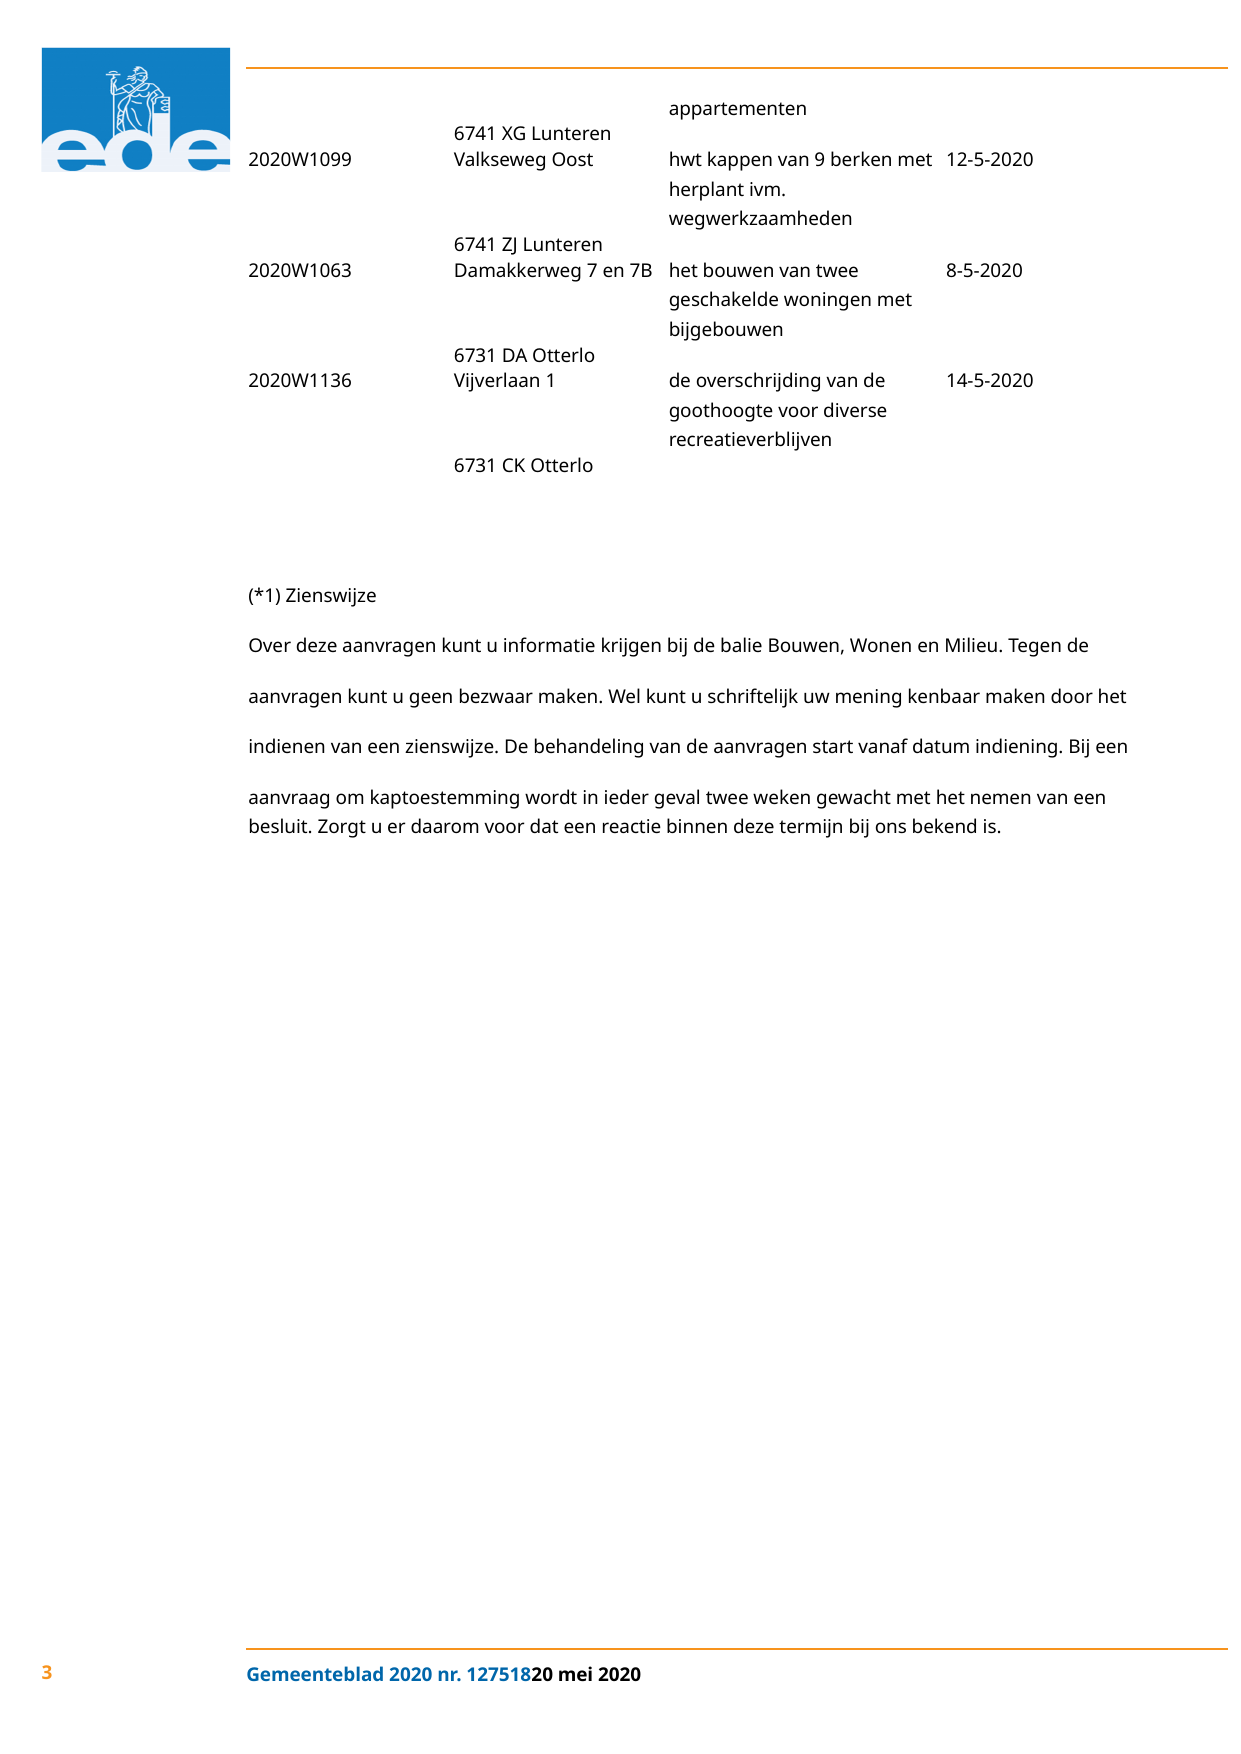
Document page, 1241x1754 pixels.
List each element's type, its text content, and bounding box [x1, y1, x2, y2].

table_cell 2020W1099 [248, 146, 454, 231]
table_cell [248, 453, 454, 478]
table_cell 2020W1063 [248, 257, 454, 342]
table_cell appartementen [669, 95, 946, 121]
table_cell 12-5-2020 [946, 146, 1152, 231]
table_cell [454, 95, 668, 121]
table_cell [669, 453, 946, 478]
table_cell [248, 95, 454, 121]
table_cell [946, 121, 1152, 146]
table_cell [946, 231, 1152, 257]
table_cell 6731 DA Otterlo [454, 342, 668, 367]
table_cell 6731 CK Otterlo [454, 453, 668, 478]
text aanvragen kunt u geen bezwaar maken. Wel kunt u schriftelijk uw mening kenbaar maken door het [248, 683, 1152, 709]
text indienen van een zienswijze. De behandeling van de aanvragen start vanaf datum indiening. Bij een [248, 733, 1152, 759]
table_cell [946, 453, 1152, 478]
text aanvraag om kaptoestemming wordt in ieder geval twee weken gewacht met het nemen van een besluit. Zorgt u er daarom voor dat een reactie binnen deze termijn bij ons bekend is. [248, 784, 1152, 839]
table_cell het bouwen van twee geschakelde woningen met bijgebouwen [669, 257, 946, 342]
table_cell Valkseweg Oost [454, 146, 668, 231]
table_cell [669, 231, 946, 257]
table_cell de overschrijding van de goothoogte voor diverse recreatieverblijven [669, 368, 946, 452]
table_cell [669, 342, 946, 367]
table_cell 6741 XG Lunteren [454, 121, 668, 146]
table_cell 2020W1136 [248, 368, 454, 452]
text Over deze aanvragen kunt u informatie krijgen bij de balie Bouwen, Wonen en Milieu. Tegen de [248, 633, 1152, 658]
table_cell [946, 95, 1152, 121]
table_cell [248, 121, 454, 146]
table_cell hwt kappen van 9 berken met herplant ivm. wegwerkzaamheden [669, 146, 946, 231]
table_cell [248, 342, 454, 367]
table_cell [946, 342, 1152, 367]
text (*1) Zienswijze [248, 582, 1152, 608]
table_cell Vijverlaan 1 [454, 368, 668, 452]
table_cell [248, 231, 454, 257]
picture [41, 47, 231, 172]
table_cell Damakkerweg 7 en 7B [454, 257, 668, 342]
table_cell [669, 121, 946, 146]
table_cell 6741 ZJ Lunteren [454, 231, 668, 257]
table_cell 8-5-2020 [946, 257, 1152, 342]
table_cell 14-5-2020 [946, 368, 1152, 452]
